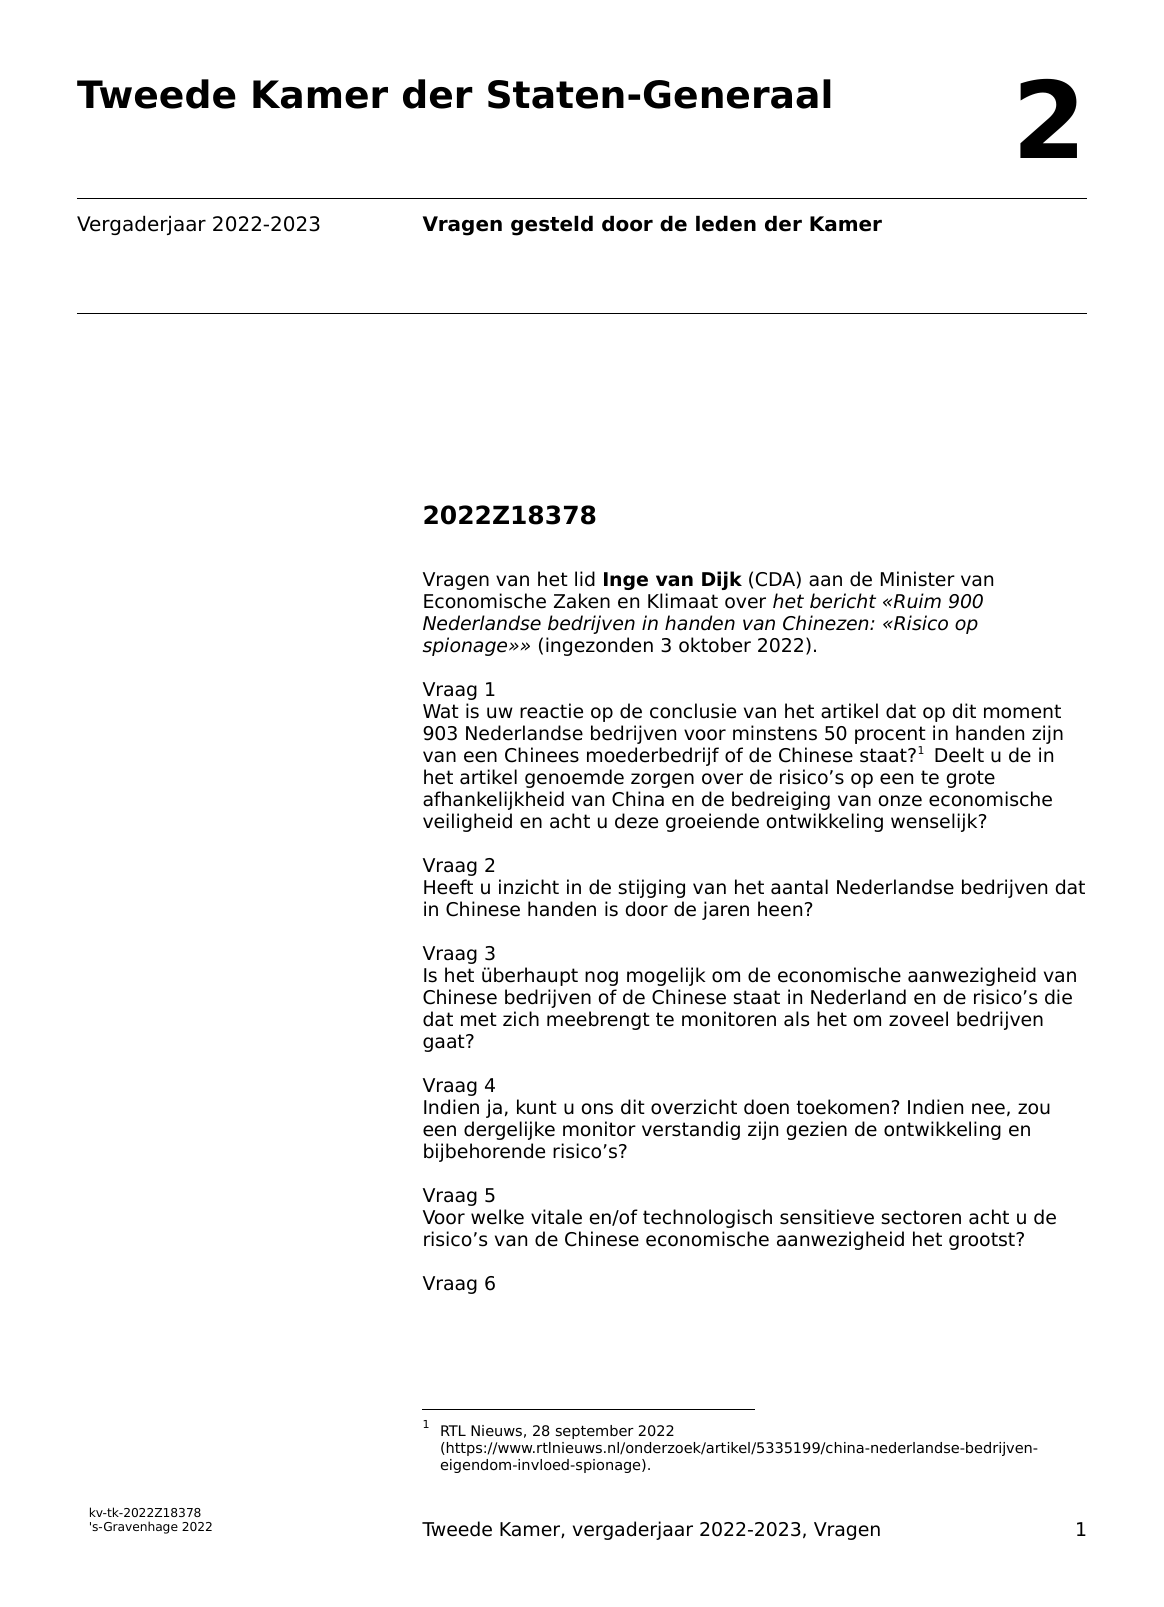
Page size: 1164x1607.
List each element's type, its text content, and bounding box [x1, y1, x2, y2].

table_header Tweede Kamer der Staten-Generaal [77, 59, 886, 198]
text 's-Gravenhage 2022 [88, 1520, 323, 1534]
text kv-tk-2022Z18378 [88, 1506, 323, 1520]
table_cell Vragen gesteld door de leden der Kamer [422, 199, 1087, 313]
text Vraag 4 [422, 1075, 1087, 1097]
text Heeft u inzicht in de stijging van het aantal Nederlandse bedrijven dat in Chinese handen is door de jaren heen? [422, 877, 1087, 921]
text Indien ja, kunt u ons dit overzicht doen toekomen? Indien nee, zou een dergelijke monitor verstandig zijn gezien de ontwikkeling en bijbehorende risico’s? [422, 1097, 1087, 1163]
text Vraag 5 [422, 1185, 1087, 1207]
table_cell Vergaderjaar 2022-2023 [77, 199, 422, 313]
text Vraag 6 [422, 1273, 1087, 1295]
text Is het überhaupt nog mogelijk om de economische aanwezigheid van Chinese bedrijven of de Chinese staat in Nederland en de risico’s die dat met zich meebrengt te monitoren als het om zoveel bedrijven gaat? [422, 965, 1087, 1053]
text Vraag 2 [422, 855, 1087, 877]
text RTL Nieuws, 28 september 2022 (https://www.rtlnieuws.nl/onderzoek/artikel/5335199/china-nederlandse-bedrijven-eigendom-invloed-spionage). [422, 1418, 1087, 1474]
text Vraag 1 [422, 679, 1087, 701]
table_header 2 [886, 59, 1087, 198]
text Wat is uw reactie op de conclusie van het artikel dat op dit moment 903 Nederlandse bedrijven voor minstens 50 procent in handen zijn van een Chinees moederbedrijf of de Chinese staat? Deelt u de in het artikel genoemde zorgen over de risico’s op een te grote afhankelijkheid van China en de bedreiging van onze economische veiligheid en acht u deze groeiende ontwikkeling wenselijk? [422, 701, 1087, 833]
text 2022Z18378 [422, 501, 1087, 531]
text Vragen van het lid Inge van Dijk (CDA) aan de Minister van Economische Zaken en Klimaat over het bericht «Ruim 900 Nederlandse bedrijven in handen van Chinezen: «Risico op spionage»» (ingezonden 3 oktober 2022). [422, 569, 1087, 657]
text Voor welke vitale en/of technologisch sensitieve sectoren acht u de risico’s van de Chinese economische aanwezigheid het grootst? [422, 1207, 1087, 1251]
text Vraag 3 [422, 943, 1087, 965]
